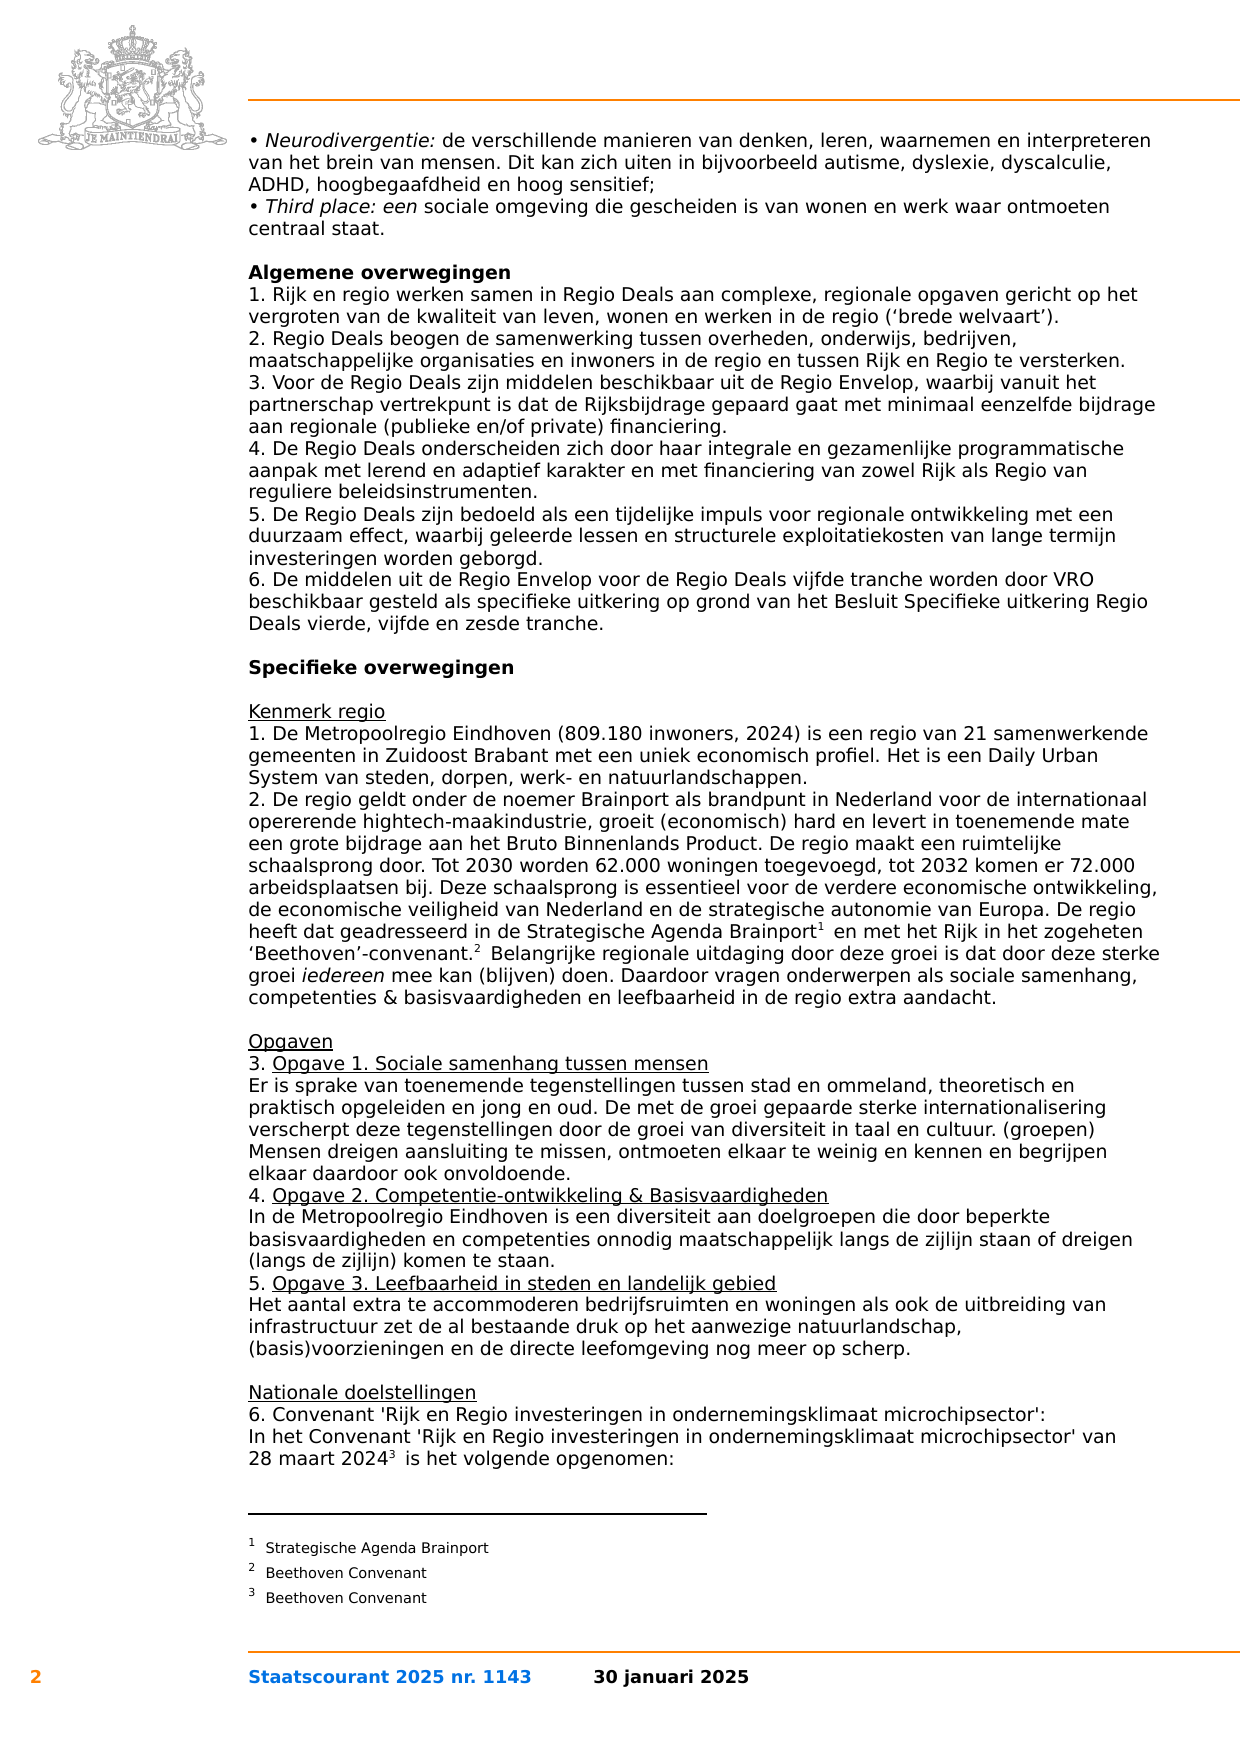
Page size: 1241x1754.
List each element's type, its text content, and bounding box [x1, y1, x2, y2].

text 3. Voor de Regio Deals zijn middelen beschikbaar uit de Regio Envelop, waarbij vanuit het partnerschap vertrekpunt is dat de Rijksbijdrage gepaard gaat met minimaal eenzelfde bijdrage aan regionale (publieke en/of private) financiering. [248, 372, 1163, 437]
text 5. De Regio Deals zijn bedoeld als een tijdelijke impuls voor regionale ontwikkeling met een duurzaam effect, waarbij geleerde lessen en structurele exploitatiekosten van lange termijn investeringen worden geborgd. [248, 503, 1163, 569]
text Beethoven Convenant [248, 1586, 1163, 1608]
text 6. Convenant 'Rijk en Regio investeringen in ondernemingsklimaat microchipsector': [248, 1404, 1163, 1426]
text In het Convenant 'Rijk en Regio investeringen in ondernemingsklimaat microchipsector' van 28 maart 2024 is het volgende opgenomen: [248, 1426, 1163, 1470]
text 2. De regio geldt onder de noemer Brainport als brandpunt in Nederland voor de internationaal opererende hightech-maakindustrie, groeit (economisch) hard en levert in toenemende mate een grote bijdrage aan het Bruto Binnenlands Product. De regio maakt een ruimtelijke schaalsprong door. Tot 2030 worden 62.000 woningen toegevoegd, tot 2032 komen er 72.000 arbeidsplaatsen bij. Deze schaalsprong is essentieel voor de verdere economische ontwikkeling, de economische veiligheid van Nederland en de strategische autonomie van Europa. De regio heeft dat geadresseerd in de Strategische Agenda Brainport en met het Rijk in het zogeheten ‘Beethoven’-convenant. Belangrijke regionale uitdaging door deze groei is dat door deze sterke groei iedereen mee kan (blijven) doen. Daardoor vragen onderwerpen als sociale samenhang, competenties & basisvaardigheden en leefbaarheid in de regio extra aandacht. [248, 789, 1163, 1009]
text 4. De Regio Deals onderscheiden zich door haar integrale en gezamenlijke programmatische aanpak met lerend en adaptief karakter en met financiering van zowel Rijk als Regio van reguliere beleidsinstrumenten. [248, 437, 1163, 503]
subtitle Specifieke overwegingen [248, 657, 1163, 679]
subtitle Kenmerk regio [248, 701, 1163, 723]
text • Neurodivergentie: de verschillende manieren van denken, leren, waarnemen en interpreteren van het brein van mensen. Dit kan zich uiten in bijvoorbeeld autisme, dyslexie, dyscalculie, ADHD, hoogbegaafdheid en hoog sensitief; [248, 130, 1163, 196]
subtitle Algemene overwegingen [248, 262, 1163, 284]
text Er is sprake van toenemende tegenstellingen tussen stad en ommeland, theoretisch en praktisch opgeleiden en jong en oud. De met de groei gepaarde sterke internationalisering verscherpt deze tegenstellingen door de groei van diversiteit in taal en cultuur. (groepen) Mensen dreigen aansluiting te missen, ontmoeten elkaar te weinig en kennen en begrijpen elkaar daardoor ook onvoldoende. [248, 1074, 1163, 1184]
text 4. Opgave 2. Competentie-ontwikkeling & Basisvaardigheden [248, 1184, 1163, 1206]
text 2. Regio Deals beogen de samenwerking tussen overheden, onderwijs, bedrijven, maatschappelijke organisaties en inwoners in de regio en tussen Rijk en Regio te versterken. [248, 328, 1163, 372]
text Strategische Agenda Brainport [248, 1536, 1163, 1558]
subtitle Opgaven [248, 1031, 1163, 1053]
text 6. De middelen uit de Regio Envelop voor de Regio Deals vijfde tranche worden door VRO beschikbaar gesteld als specifieke uitkering op grond van het Besluit Specifieke uitkering Regio Deals vierde, vijfde en zesde tranche. [248, 569, 1163, 635]
text Het aantal extra te accommoderen bedrijfsruimten en woningen als ook de uitbreiding van infrastructuur zet de al bestaande druk op het aanwezige natuurlandschap, (basis)voorzieningen en de directe leefomgeving nog meer op scherp. [248, 1294, 1163, 1360]
text • Third place: een sociale omgeving die gescheiden is van wonen en werk waar ontmoeten centraal staat. [248, 196, 1163, 240]
text 5. Opgave 3. Leefbaarheid in steden en landelijk gebied [248, 1272, 1163, 1294]
subtitle Nationale doelstellingen [248, 1382, 1163, 1404]
text Beethoven Convenant [248, 1561, 1163, 1583]
picture [38, 25, 227, 150]
text 1. Rijk en regio werken samen in Regio Deals aan complexe, regionale opgaven gericht op het vergroten van de kwaliteit van leven, wonen en werken in de regio (‘brede welvaart’). [248, 284, 1163, 328]
text In de Metropoolregio Eindhoven is een diversiteit aan doelgroepen die door beperkte basisvaardigheden en competenties onnodig maatschappelijk langs de zijlijn staan of dreigen (langs de zijlijn) komen te staan. [248, 1206, 1163, 1272]
text 1. De Metropoolregio Eindhoven (809.180 inwoners, 2024) is een regio van 21 samenwerkende gemeenten in Zuidoost Brabant met een uniek economisch profiel. Het is een Daily Urban System van steden, dorpen, werk- en natuurlandschappen. [248, 723, 1163, 789]
text 3. Opgave 1. Sociale samenhang tussen mensen [248, 1053, 1163, 1074]
